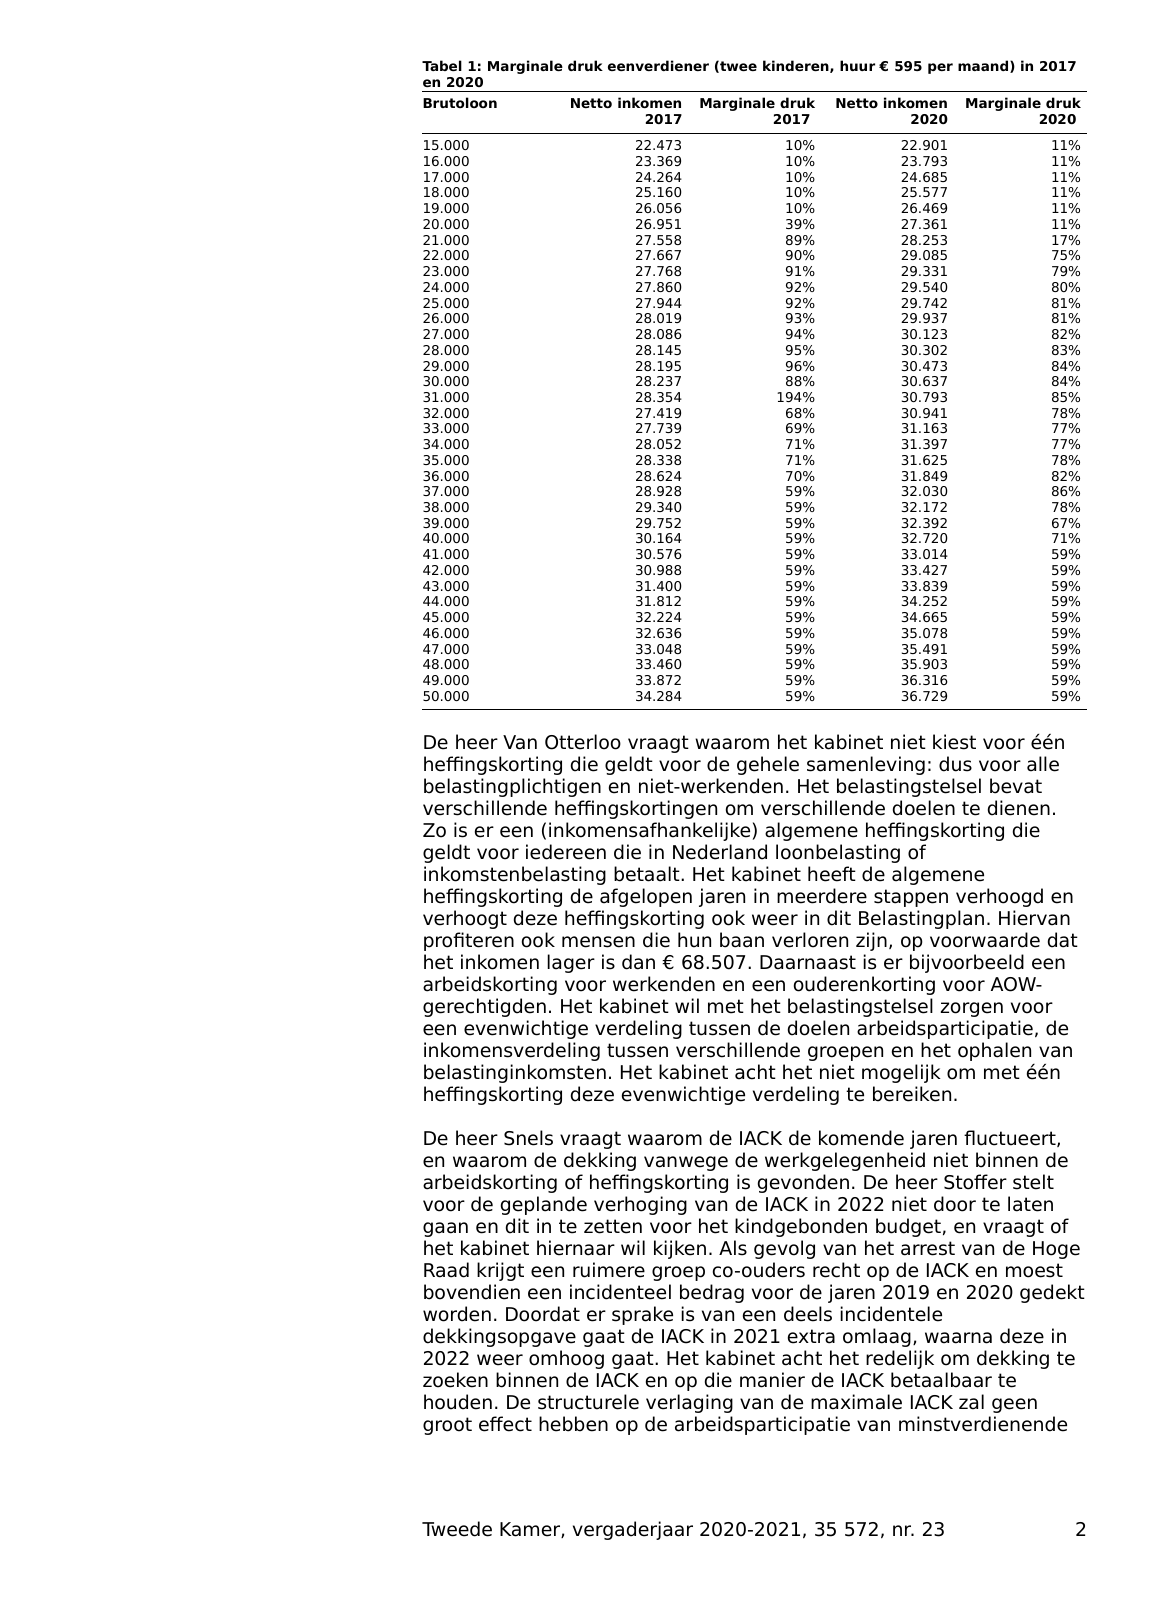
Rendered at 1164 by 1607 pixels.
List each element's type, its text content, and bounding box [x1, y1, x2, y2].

table_cell 78% [954, 453, 1087, 468]
table_cell 50.000 [422, 689, 555, 709]
table_cell 47.000 [422, 641, 555, 657]
table_cell 82% [954, 469, 1087, 484]
table_cell 31.000 [422, 390, 555, 406]
table_cell 21.000 [422, 233, 555, 248]
text De heer Snels vraagt waarom de IACK de komende jaren fluctueert, en waarom de dekking vanwege de werkgelegenheid niet binnen de arbeidskorting of heffingskorting is gevonden. De heer Stoffer stelt voor de geplande verhoging van de IACK in 2022 niet door te laten gaan en dit in te zetten voor het kindgebonden budget, en vraagt of het kabinet hiernaar wil kijken. Als gevolg van het arrest van de Hoge Raad krijgt een ruimere groep co-ouders recht op de IACK en moest bovendien een incidenteel bedrag voor de jaren 2019 en 2020 gedekt worden. Doordat er sprake is van een deels incidentele dekkingsopgave gaat de IACK in 2021 extra omlaag, waarna deze in 2022 weer omhoog gaat. Het kabinet acht het redelijk om dekking te zoeken binnen de IACK en op die manier de IACK betaalbaar te houden. De structurele verlaging van de maximale IACK zal geen groot effect hebben op de arbeidsparticipatie van minstverdienende [422, 1128, 1087, 1436]
table_cell 39.000 [422, 516, 555, 531]
table_cell 28.928 [555, 484, 688, 500]
table_cell 59% [954, 689, 1087, 709]
table_cell 33.014 [821, 547, 954, 563]
table_cell 35.078 [821, 626, 954, 641]
table_cell 69% [688, 421, 821, 437]
table_cell 33.000 [422, 421, 555, 437]
table_cell 84% [954, 374, 1087, 390]
table_cell 70% [688, 469, 821, 484]
table_cell 24.264 [555, 170, 688, 185]
table_cell 28.195 [555, 358, 688, 374]
table_cell 28.338 [555, 453, 688, 468]
table_cell 29.752 [555, 516, 688, 531]
table_cell 17% [954, 233, 1087, 248]
table_cell 17.000 [422, 170, 555, 185]
table_cell Netto inkomen 2017 [555, 92, 688, 132]
table_cell 11% [954, 170, 1087, 185]
table_cell 84% [954, 358, 1087, 374]
table_cell 28.354 [555, 390, 688, 406]
table_cell 59% [688, 594, 821, 610]
table_cell 78% [954, 500, 1087, 516]
table_cell 20.000 [422, 217, 555, 232]
table_cell 28.019 [555, 311, 688, 327]
table_cell 28.000 [422, 343, 555, 358]
table_cell 37.000 [422, 484, 555, 500]
table_cell 22.000 [422, 248, 555, 264]
table_cell 41.000 [422, 547, 555, 563]
table_cell 10% [688, 134, 821, 154]
table_cell 30.302 [821, 343, 954, 358]
table_cell 88% [688, 374, 821, 390]
table_cell 32.172 [821, 500, 954, 516]
table_cell 78% [954, 406, 1087, 421]
table_cell 33.839 [821, 579, 954, 594]
table_cell 27.667 [555, 248, 688, 264]
table_cell 28.237 [555, 374, 688, 390]
table_cell 59% [688, 579, 821, 594]
table_cell 92% [688, 295, 821, 311]
table_cell 30.793 [821, 390, 954, 406]
table_cell 43.000 [422, 579, 555, 594]
table_cell 33.872 [555, 673, 688, 689]
table_cell 75% [954, 248, 1087, 264]
table_cell 59% [954, 547, 1087, 563]
table_cell 35.000 [422, 453, 555, 468]
table_cell 32.720 [821, 531, 954, 547]
table_cell 86% [954, 484, 1087, 500]
table_cell 34.665 [821, 610, 954, 626]
table_cell 29.937 [821, 311, 954, 327]
table_cell 59% [954, 641, 1087, 657]
table_cell 16.000 [422, 154, 555, 169]
table_cell 91% [688, 264, 821, 280]
table_cell 96% [688, 358, 821, 374]
table_cell 30.988 [555, 563, 688, 578]
table_cell 59% [954, 657, 1087, 673]
table_cell 49.000 [422, 673, 555, 689]
table_cell 83% [954, 343, 1087, 358]
table_cell 11% [954, 134, 1087, 154]
table_cell 29.000 [422, 358, 555, 374]
table_cell 29.331 [821, 264, 954, 280]
table_cell 59% [688, 516, 821, 531]
table_cell 28.086 [555, 327, 688, 343]
table_cell 59% [688, 547, 821, 563]
table_cell 29.340 [555, 500, 688, 516]
table_cell 59% [688, 673, 821, 689]
table_cell 59% [688, 657, 821, 673]
table_cell 18.000 [422, 185, 555, 201]
table_cell 28.145 [555, 343, 688, 358]
table_cell 32.030 [821, 484, 954, 500]
table_cell 39% [688, 217, 821, 232]
table_cell 46.000 [422, 626, 555, 641]
table_cell 31.849 [821, 469, 954, 484]
table_cell 27.558 [555, 233, 688, 248]
table_cell 25.000 [422, 295, 555, 311]
table_cell 92% [688, 280, 821, 295]
table_cell 23.369 [555, 154, 688, 169]
table_cell 25.577 [821, 185, 954, 201]
table_cell 85% [954, 390, 1087, 406]
table_cell Marginale druk 2020 [954, 92, 1087, 132]
table_cell 38.000 [422, 500, 555, 516]
table_cell 30.941 [821, 406, 954, 421]
table_cell 26.000 [422, 311, 555, 327]
table_cell 95% [688, 343, 821, 358]
table_cell 30.123 [821, 327, 954, 343]
table_cell 59% [688, 610, 821, 626]
table_cell 36.729 [821, 689, 954, 709]
table_cell 59% [688, 626, 821, 641]
table_cell 27.944 [555, 295, 688, 311]
table_cell 194% [688, 390, 821, 406]
table_cell 45.000 [422, 610, 555, 626]
table_cell 40.000 [422, 531, 555, 547]
table_cell 31.397 [821, 437, 954, 453]
table_cell 32.392 [821, 516, 954, 531]
table_cell 71% [688, 453, 821, 468]
text De heer Van Otterloo vraagt waarom het kabinet niet kiest voor één heffingskorting die geldt voor de gehele samenleving: dus voor alle belastingplichtigen en niet-werkenden. Het belastingstelsel bevat verschillende heffingskortingen om verschillende doelen te dienen. Zo is er een (inkomensafhankelijke) algemene heffingskorting die geldt voor iedereen die in Nederland loonbelasting of inkomstenbelasting betaalt. Het kabinet heeft de algemene heffingskorting de afgelopen jaren in meerdere stappen verhoogd en verhoogt deze heffingskorting ook weer in dit Belastingplan. Hiervan profiteren ook mensen die hun baan verloren zijn, op voorwaarde dat het inkomen lager is dan € 68.507. Daarnaast is er bijvoorbeeld een arbeidskorting voor werkenden en een ouderenkorting voor AOW-gerechtigden. Het kabinet wil met het belastingstelsel zorgen voor een evenwichtige verdeling tussen de doelen arbeidsparticipatie, de inkomensverdeling tussen verschillende groepen en het ophalen van belastinginkomsten. Het kabinet acht het niet mogelijk om met één heffingskorting deze evenwichtige verdeling te bereiken. [422, 732, 1087, 1106]
table_cell 59% [954, 673, 1087, 689]
table_cell 34.284 [555, 689, 688, 709]
table_cell Brutoloon [422, 92, 555, 132]
table_cell 59% [954, 626, 1087, 641]
table_cell 90% [688, 248, 821, 264]
table_cell 89% [688, 233, 821, 248]
table_cell 27.419 [555, 406, 688, 421]
table_cell 94% [688, 327, 821, 343]
table_cell 10% [688, 201, 821, 217]
table_cell 68% [688, 406, 821, 421]
table_cell 34.252 [821, 594, 954, 610]
table_cell 59% [954, 610, 1087, 626]
table_cell 10% [688, 185, 821, 201]
table_cell 27.739 [555, 421, 688, 437]
table_cell 31.625 [821, 453, 954, 468]
table_cell 77% [954, 421, 1087, 437]
table_cell 82% [954, 327, 1087, 343]
table_cell 11% [954, 201, 1087, 217]
table_cell 35.903 [821, 657, 954, 673]
table_cell 80% [954, 280, 1087, 295]
table_cell 23.000 [422, 264, 555, 280]
table_cell Marginale druk 2017 [688, 92, 821, 132]
table_cell 48.000 [422, 657, 555, 673]
table_cell 26.951 [555, 217, 688, 232]
table_cell 30.164 [555, 531, 688, 547]
table_cell 30.576 [555, 547, 688, 563]
table_cell 30.473 [821, 358, 954, 374]
table_cell 15.000 [422, 134, 555, 154]
table_cell 59% [688, 641, 821, 657]
table_cell 30.000 [422, 374, 555, 390]
table_cell 26.469 [821, 201, 954, 217]
table_cell 59% [954, 579, 1087, 594]
table_cell 32.000 [422, 406, 555, 421]
table_cell 10% [688, 154, 821, 169]
table_cell 81% [954, 311, 1087, 327]
table_cell 81% [954, 295, 1087, 311]
table_cell 42.000 [422, 563, 555, 578]
table_cell 27.000 [422, 327, 555, 343]
table_cell 32.636 [555, 626, 688, 641]
table_cell 29.742 [821, 295, 954, 311]
table_cell 31.163 [821, 421, 954, 437]
table_cell 10% [688, 170, 821, 185]
table_cell 26.056 [555, 201, 688, 217]
table_cell 11% [954, 185, 1087, 201]
table_cell 59% [688, 563, 821, 578]
table_cell 27.860 [555, 280, 688, 295]
table_cell 24.000 [422, 280, 555, 295]
table_cell 33.427 [821, 563, 954, 578]
table_cell 28.624 [555, 469, 688, 484]
table_cell 11% [954, 154, 1087, 169]
table_cell 59% [688, 500, 821, 516]
table_cell 36.316 [821, 673, 954, 689]
table_cell 71% [688, 437, 821, 453]
table_cell 59% [688, 531, 821, 547]
table_cell 28.052 [555, 437, 688, 453]
table_cell 29.085 [821, 248, 954, 264]
table_cell 71% [954, 531, 1087, 547]
table_cell 19.000 [422, 201, 555, 217]
table_cell 22.901 [821, 134, 954, 154]
table_cell 23.793 [821, 154, 954, 169]
table_cell 59% [954, 563, 1087, 578]
table_cell 59% [688, 689, 821, 709]
table_cell 28.253 [821, 233, 954, 248]
table_cell 44.000 [422, 594, 555, 610]
table_cell 59% [688, 484, 821, 500]
table_cell 35.491 [821, 641, 954, 657]
table_cell 79% [954, 264, 1087, 280]
table_cell Netto inkomen 2020 [821, 92, 954, 132]
table_cell 25.160 [555, 185, 688, 201]
table_header Tabel 1: Marginale druk eenverdiener (twee kinderen, huur € 595 per maand) in 2017 en 2020 [422, 59, 1087, 91]
table_cell 27.361 [821, 217, 954, 232]
table_cell 33.048 [555, 641, 688, 657]
table_cell 36.000 [422, 469, 555, 484]
table_cell 30.637 [821, 374, 954, 390]
table_cell 34.000 [422, 437, 555, 453]
table_cell 31.812 [555, 594, 688, 610]
table_cell 77% [954, 437, 1087, 453]
table_cell 32.224 [555, 610, 688, 626]
table_cell 59% [954, 594, 1087, 610]
table_cell 67% [954, 516, 1087, 531]
table_cell 27.768 [555, 264, 688, 280]
table_cell 11% [954, 217, 1087, 232]
table_cell 22.473 [555, 134, 688, 154]
table_cell 24.685 [821, 170, 954, 185]
table_cell 31.400 [555, 579, 688, 594]
table_cell 33.460 [555, 657, 688, 673]
table_cell 29.540 [821, 280, 954, 295]
table_cell 93% [688, 311, 821, 327]
